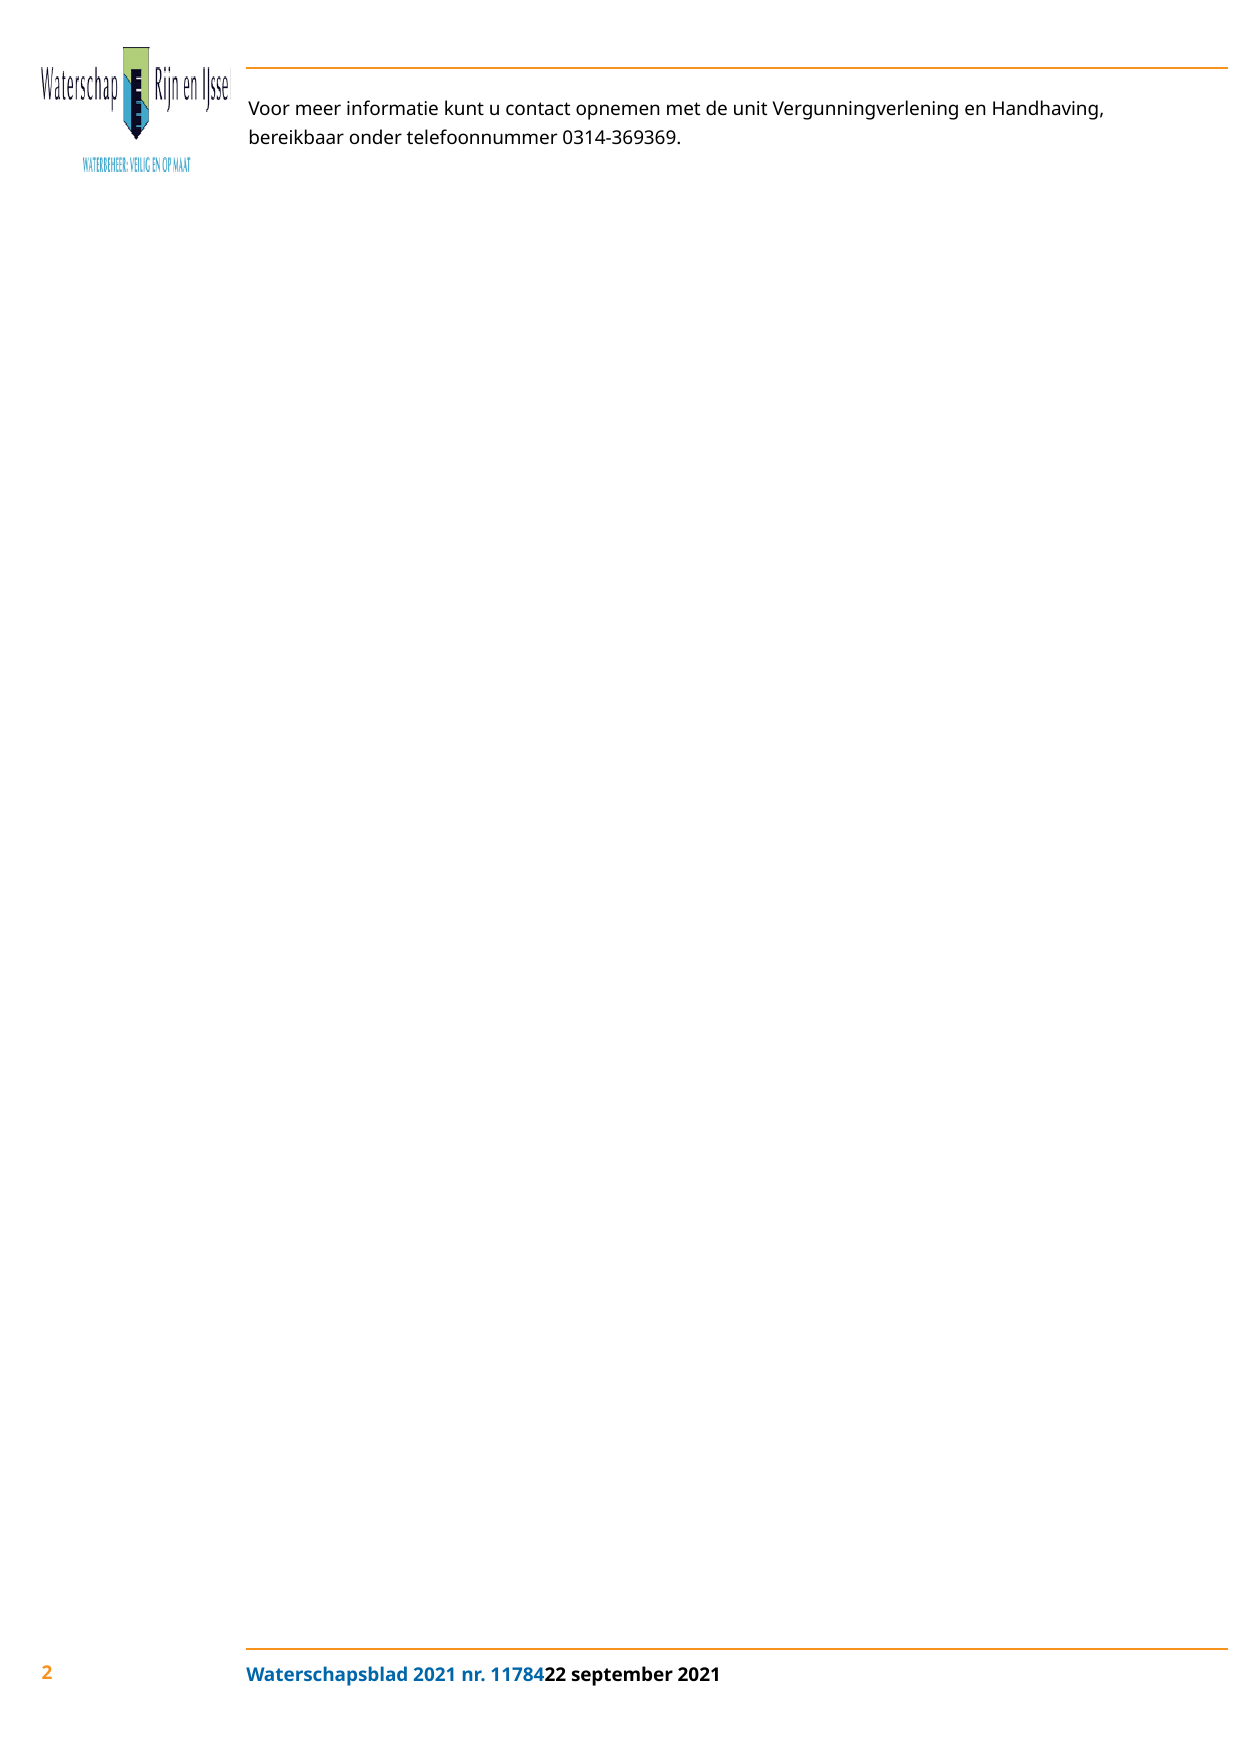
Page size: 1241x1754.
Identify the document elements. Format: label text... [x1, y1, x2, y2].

picture [41, 47, 231, 172]
text Voor meer informatie kunt u contact opnemen met de unit Vergunningverlening en Handhaving, bereikbaar onder telefoonnummer 0314-369369. [248, 95, 1152, 150]
